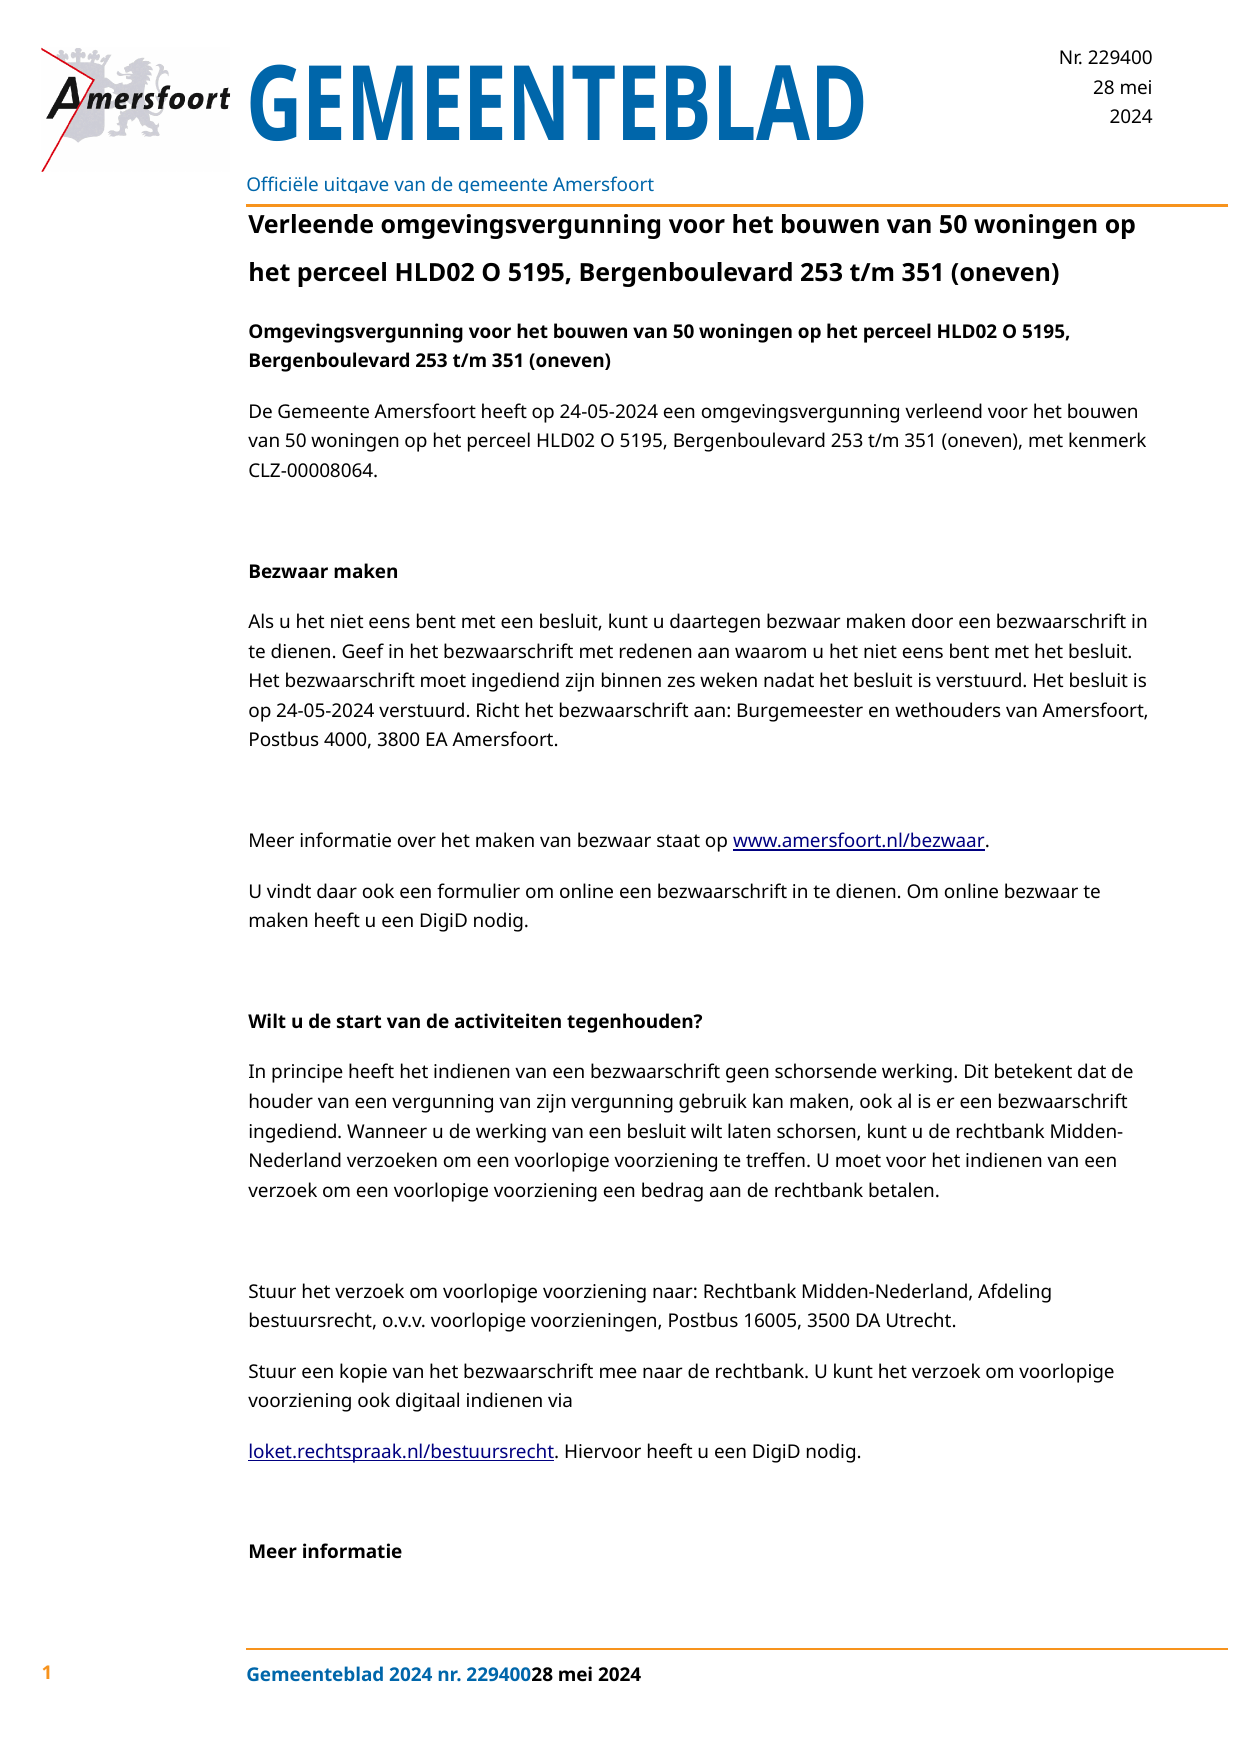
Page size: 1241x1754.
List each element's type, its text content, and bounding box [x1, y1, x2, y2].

text Stuur het verzoek om voorlopige voorziening naar: Rechtbank Midden-Nederland, Afdeling bestuursrecht, o.v.v. voorlopige voorzieningen, Postbus 16005, 3500 DA Utrecht. [248, 1278, 1152, 1333]
text U vindt daar ook een formulier om online een bezwaarschrift in te dienen. Om online bezwaar te maken heeft u een DigiD nodig. [248, 878, 1152, 933]
text Meer informatie [248, 1539, 1152, 1564]
text Meer informatie over het maken van bezwaar staat op www.amersfoort.nl/bezwaar. [248, 827, 1152, 853]
text Verleende omgevingsvergunning voor het bouwen van 50 woningen op het perceel HLD02 O 5195, Bergenboulevard 253 t/m 351 (oneven) [248, 207, 1152, 288]
text Wilt u de start van de activiteiten tegenhouden? [248, 1008, 1152, 1034]
text Stuur een kopie van het bezwaarschrift mee naar de rechtbank. U kunt het verzoek om voorlopige voorziening ook digitaal indienen via [248, 1358, 1152, 1413]
text De Gemeente Amersfoort heeft op 24-05-2024 een omgevingsvergunning verleend voor het bouwen van 50 woningen op het perceel HLD02 O 5195, Bergenboulevard 253 t/m 351 (oneven), met kenmerk CLZ-00008064. [248, 398, 1152, 483]
text In principe heeft het indienen van een bezwaarschrift geen schorsende werking. Dit betekent dat de houder van een vergunning van zijn vergunning gebruik kan maken, ook al is er een bezwaarschrift ingediend. Wanneer u de werking van een besluit wilt laten schorsen, kunt u de rechtbank Midden-Nederland verzoeken om een voorlopige voorziening te treffen. U moet voor het indienen van een verzoek om een voorlopige voorziening een bedrag aan de rechtbank betalen. [248, 1059, 1152, 1203]
text Omgevingsvergunning voor het bouwen van 50 woningen op het perceel HLD02 O 5195, Bergenboulevard 253 t/m 351 (oneven) [248, 318, 1152, 373]
text loket.rechtspraak.nl/bestuursrecht. Hiervoor heeft u een DigiD nodig. [248, 1438, 1152, 1464]
text Als u het niet eens bent met een besluit, kunt u daartegen bezwaar maken door een bezwaarschrift in te dienen. Geef in het bezwaarschrift met redenen aan waarom u het niet eens bent met het besluit. Het bezwaarschrift moet ingediend zijn binnen zes weken nadat het besluit is verstuurd. Het besluit is op 24-05-2024 verstuurd. Richt het bezwaarschrift aan: Burgemeester en wethouders van Amersfoort, Postbus 4000, 3800 EA Amersfoort. [248, 608, 1152, 752]
picture [41, 47, 231, 172]
text Bezwaar maken [248, 558, 1152, 584]
